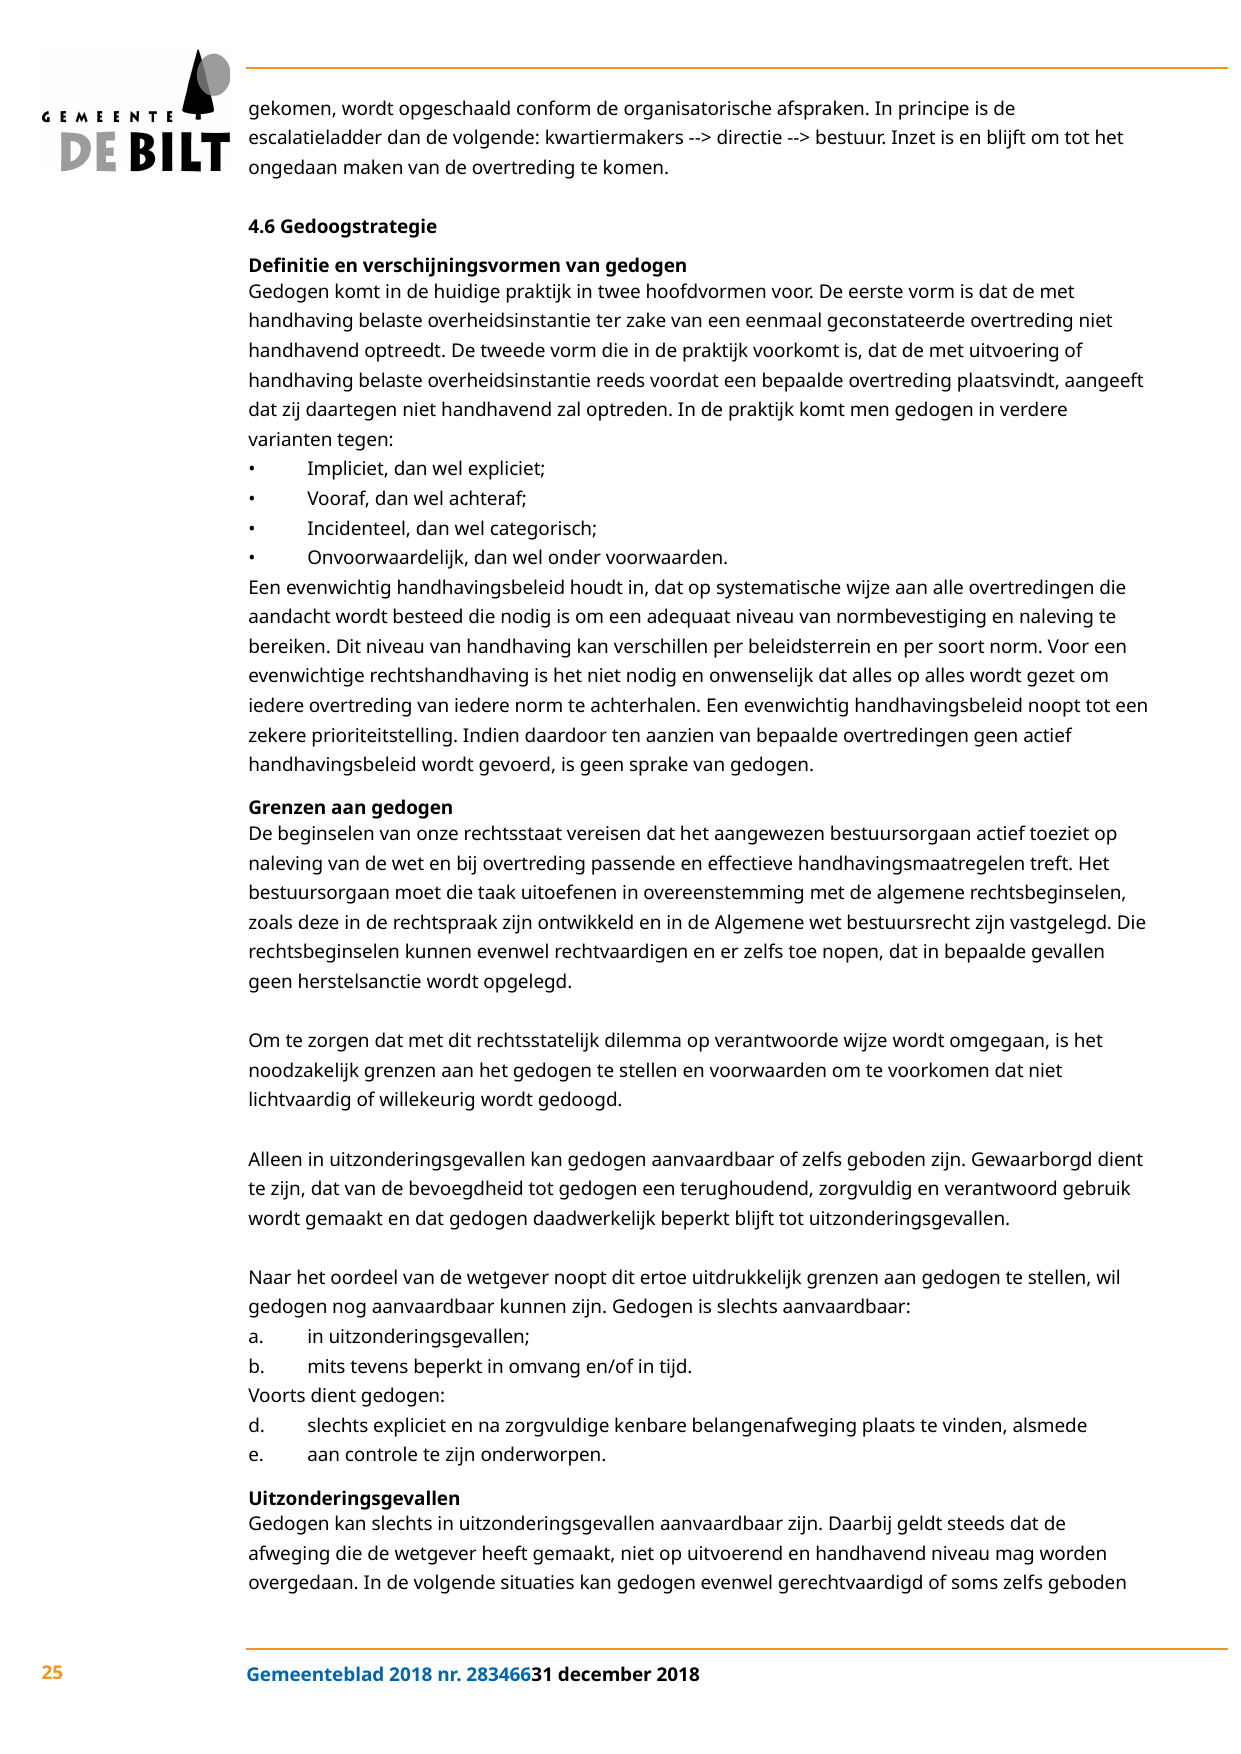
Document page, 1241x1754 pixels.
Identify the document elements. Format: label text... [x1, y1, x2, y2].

text Grenzen aan gedogen [248, 794, 1152, 820]
list Incidenteel, dan wel categorisch; [248, 515, 1152, 541]
text Uitzonderingsgevallen [248, 1485, 1152, 1510]
text Om te zorgen dat met dit rechtsstatelijk dilemma op verantwoorde wijze wordt omgegaan, is het noodzakelijk grenzen aan het gedogen te stellen en voorwaarden om te voorkomen dat niet lichtvaardig of willekeurig wordt gedoogd. [248, 1027, 1152, 1112]
list Onvoorwaardelijk, dan wel onder voorwaarden. [248, 544, 1152, 570]
text Alleen in uitzonderingsgevallen kan gedogen aanvaardbaar of zelfs geboden zijn. Gewaarborgd dient te zijn, dat van de bevoegdheid tot gedogen een terughoudend, zorgvuldig en verantwoord gebruik wordt gemaakt en dat gedogen daadwerkelijk beperkt blijft tot uitzonderingsgevallen. [248, 1146, 1152, 1231]
list in uitzonderingsgevallen; [248, 1323, 1152, 1349]
text 4.6 Gedoogstrategie [248, 213, 1152, 239]
list slechts expliciet en na zorgvuldige kenbare belangenafweging plaats te vinden, alsmede [248, 1412, 1152, 1438]
list aan controle te zijn onderworpen. [248, 1442, 1152, 1467]
text Een evenwichtig handhavingsbeleid houdt in, dat op systematische wijze aan alle overtredingen die aandacht wordt besteed die nodig is om een adequaat niveau van normbevestiging en naleving te bereiken. Dit niveau van handhaving kan verschillen per beleidsterrein en per soort norm. Voor een evenwichtige rechtshandhaving is het niet nodig en onwenselijk dat alles op alles wordt gezet om iedere overtreding van iedere norm te achterhalen. Een evenwichtig handhavingsbeleid noopt tot een zekere prioriteitstelling. Indien daardoor ten aanzien van bepaalde overtredingen geen actief handhavingsbeleid wordt gevoerd, is geen sprake van gedogen. [248, 574, 1152, 777]
text De beginselen van onze rechtsstaat vereisen dat het aangewezen bestuursorgaan actief toeziet op naleving van de wet en bij overtreding passende en effectieve handhavingsmaatregelen treft. Het bestuursorgaan moet die taak uitoefenen in overeenstemming met de algemene rechtsbeginselen, zoals deze in de rechtspraak zijn ontwikkeld en in de Algemene wet bestuursrecht zijn vastgelegd. Die rechtsbeginselen kunnen evenwel rechtvaardigen en er zelfs toe nopen, dat in bepaalde gevallen geen herstelsanctie wordt opgelegd. [248, 820, 1152, 994]
text gekomen, wordt opgeschaald conform de organisatorische afspraken. In principe is de escalatieladder dan de volgende: kwartiermakers --> directie --> bestuur. Inzet is en blijft om tot het ongedaan maken van de overtreding te komen. [248, 95, 1152, 180]
text Definitie en verschijningsvormen van gedogen [248, 252, 1152, 278]
list Vooraf, dan wel achteraf; [248, 485, 1152, 511]
text Voorts dient gedogen: [248, 1382, 1152, 1408]
picture [41, 47, 231, 172]
text Naar het oordeel van de wetgever noopt dit ertoe uitdrukkelijk grenzen aan gedogen te stellen, wil gedogen nog aanvaardbaar kunnen zijn. Gedogen is slechts aanvaardbaar: [248, 1264, 1152, 1319]
text Gedogen kan slechts in uitzonderingsgevallen aanvaardbaar zijn. Daarbij geldt steeds dat de afweging die de wetgever heeft gemaakt, niet op uitvoerend en handhavend niveau mag worden overgedaan. In de volgende situaties kan gedogen evenwel gerechtvaardigd of soms zelfs geboden [248, 1510, 1152, 1595]
list mits tevens beperkt in omvang en/of in tijd. [248, 1353, 1152, 1378]
text Gedogen komt in de huidige praktijk in twee hoofdvormen voor. De eerste vorm is dat de met handhaving belaste overheidsinstantie ter zake van een eenmaal geconstateerde overtreding niet handhavend optreedt. De tweede vorm die in de praktijk voorkomt is, dat de met uitvoering of handhaving belaste overheidsinstantie reeds voordat een bepaalde overtreding plaatsvindt, aangeeft dat zij daartegen niet handhavend zal optreden. In de praktijk komt men gedogen in verdere varianten tegen: [248, 278, 1152, 452]
list Impliciet, dan wel expliciet; [248, 456, 1152, 481]
